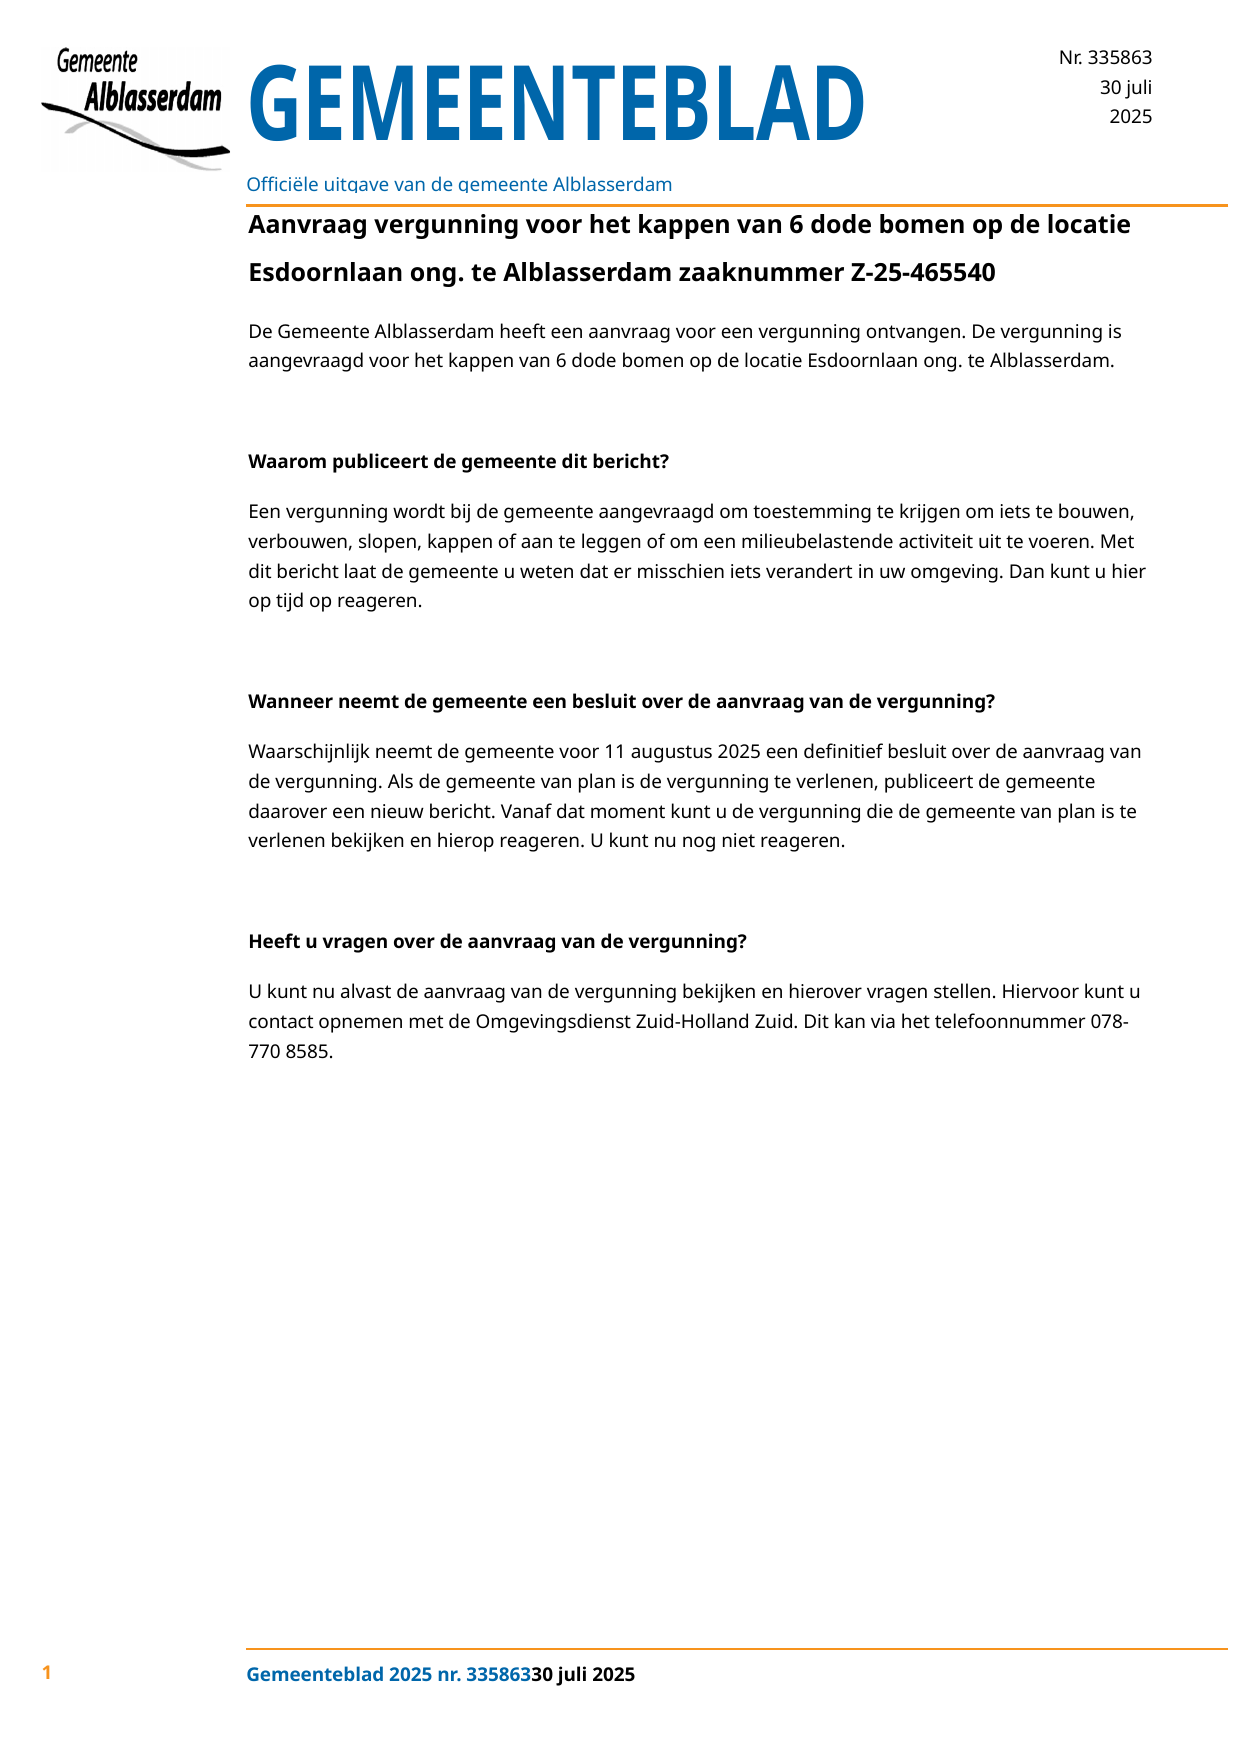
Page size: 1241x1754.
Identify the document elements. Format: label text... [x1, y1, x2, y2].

text Aanvraag vergunning voor het kappen van 6 dode bomen op de locatie Esdoornlaan ong. te Alblasserdam zaaknummer Z-25-465540 [248, 207, 1152, 288]
text U kunt nu alvast de aanvraag van de vergunning bekijken en hierover vragen stellen. Hiervoor kunt u contact opnemen met de Omgevingsdienst Zuid-Holland Zuid. Dit kan via het telefoonnummer 078-770 8585. [248, 979, 1152, 1064]
text Waarschijnlijk neemt de gemeente voor 11 augustus 2025 een definitief besluit over de aanvraag van de vergunning. Als de gemeente van plan is de vergunning te verlenen, publiceert de gemeente daarover een nieuw bericht. Vanaf dat moment kunt u de vergunning die de gemeente van plan is te verlenen bekijken en hierop reageren. U kunt nu nog niet reageren. [248, 739, 1152, 853]
picture [41, 47, 231, 172]
text Een vergunning wordt bij de gemeente aangevraagd om toestemming te krijgen om iets te bouwen, verbouwen, slopen, kappen of aan te leggen of om een milieubelastende activiteit uit te voeren. Met dit bericht laat de gemeente u weten dat er misschien iets verandert in uw omgeving. Dan kunt u hier op tijd op reageren. [248, 499, 1152, 613]
text Heeft u vragen over de aanvraag van de vergunning? [248, 928, 1152, 954]
text Waarom publiceert de gemeente dit bericht? [248, 448, 1152, 474]
text Wanneer neemt de gemeente een besluit over de aanvraag van de vergunning? [248, 688, 1152, 714]
text De Gemeente Alblasserdam heeft een aanvraag voor een vergunning ontvangen. De vergunning is aangevraagd voor het kappen van 6 dode bomen op de locatie Esdoornlaan ong. te Alblasserdam. [248, 318, 1152, 373]
